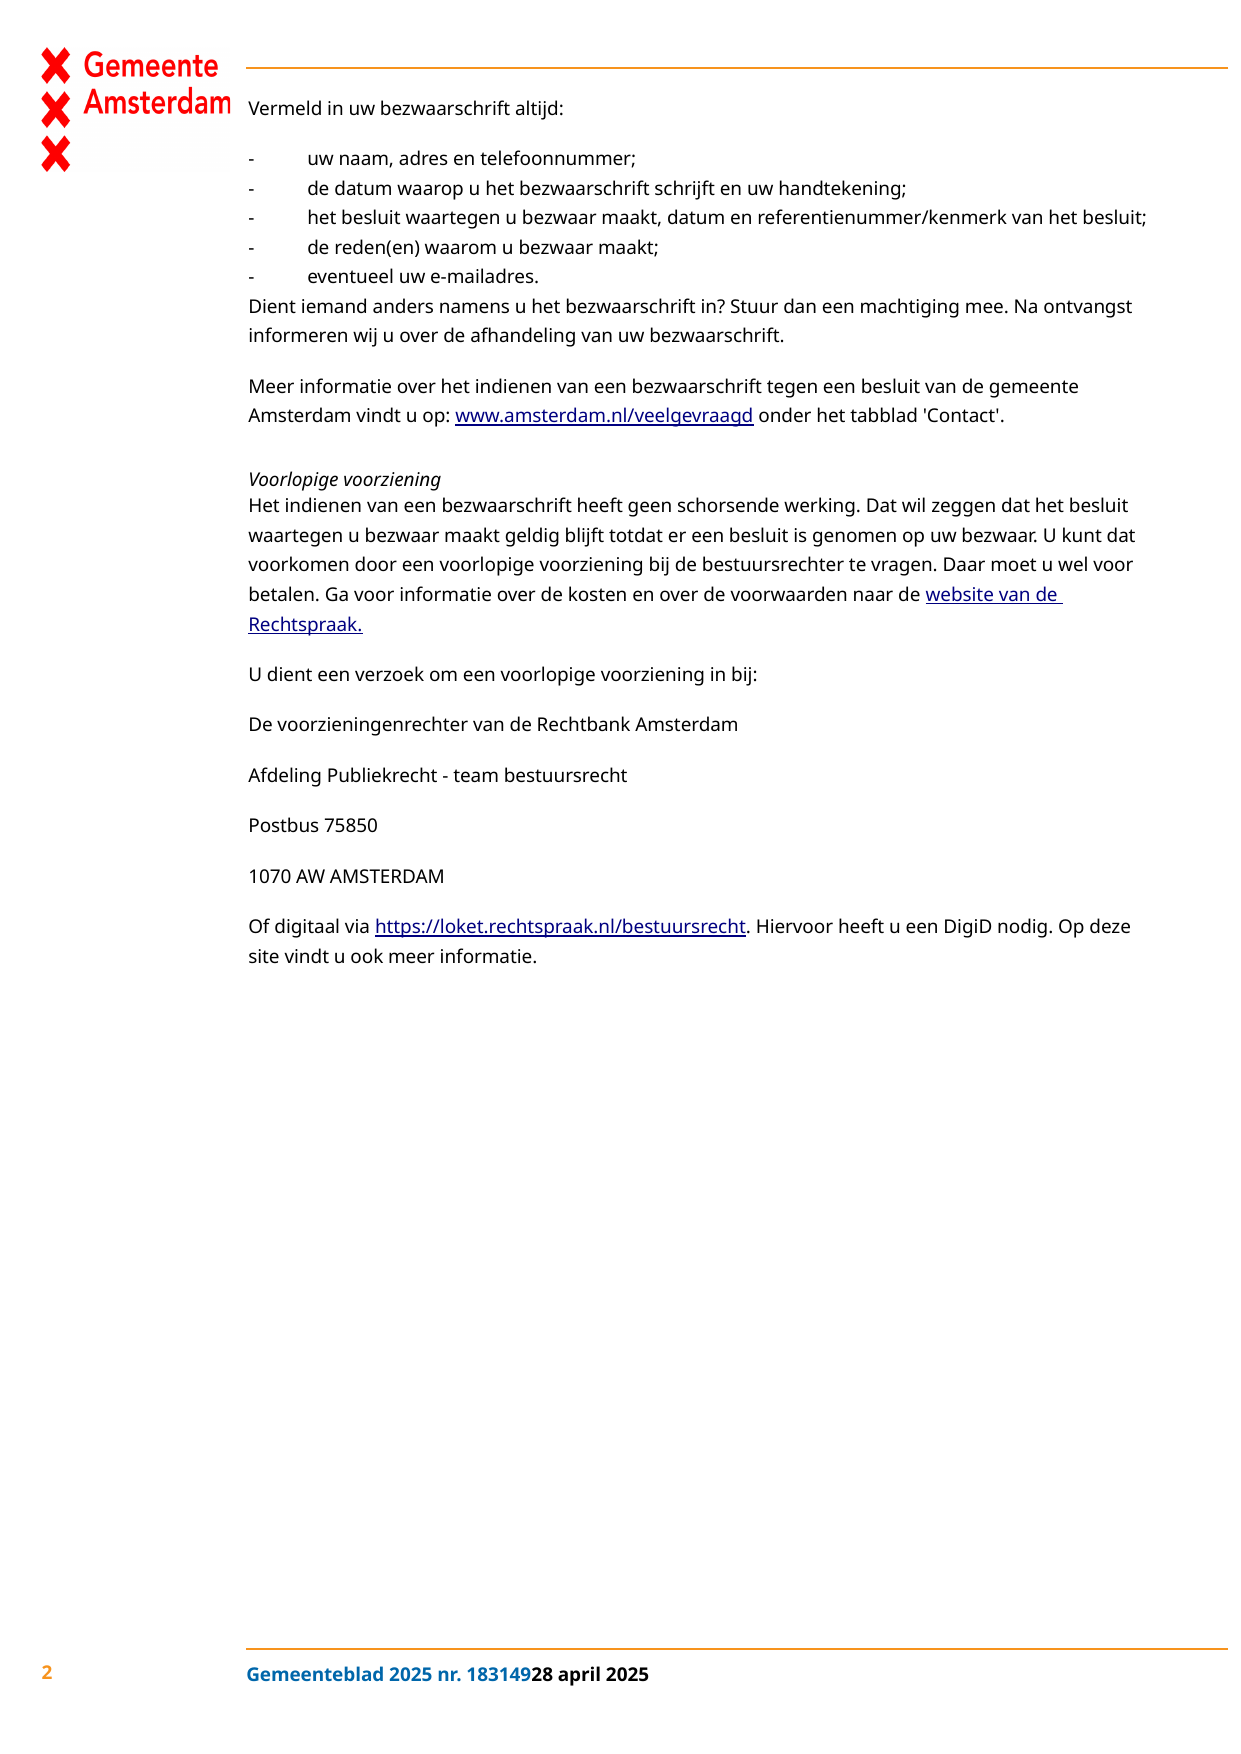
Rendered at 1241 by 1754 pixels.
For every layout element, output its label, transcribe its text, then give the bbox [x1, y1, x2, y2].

text Vermeld in uw bezwaarschrift altijd: [248, 95, 1152, 121]
list uw naam, adres en telefoonnummer; [248, 145, 1152, 171]
text De voorzieningenrechter van de Rechtbank Amsterdam [248, 712, 1152, 737]
text Meer informatie over het indienen van een bezwaarschrift tegen een besluit van de gemeente Amsterdam vindt u op: www.amsterdam.nl/veelgevraagd onder het tabblad 'Contact'. [248, 373, 1152, 428]
list eventueel uw e-mailadres. [248, 263, 1152, 289]
text Of digitaal via https://loket.rechtspraak.nl/bestuursrecht. Hiervoor heeft u een DigiD nodig. Op deze site vindt u ook meer informatie. [248, 913, 1152, 968]
text Voorlopige voorziening [248, 467, 1152, 492]
picture [41, 47, 231, 172]
text Postbus 75850 [248, 812, 1152, 838]
text Het indienen van een bezwaarschrift heeft geen schorsende werking. Dat wil zeggen dat het besluit waartegen u bezwaar maakt geldig blijft totdat er een besluit is genomen op uw bezwaar. U kunt dat voorkomen door een voorlopige voorziening bij de bestuursrechter te vragen. Daar moet u wel voor betalen. Ga voor informatie over de kosten en over de voorwaarden naar de website van de Rechtspraak. [248, 492, 1152, 636]
list het besluit waartegen u bezwaar maakt, datum en referentienummer/kenmerk van het besluit; [248, 204, 1152, 230]
text Afdeling Publiekrecht - team bestuursrecht [248, 762, 1152, 788]
text 1070 AW AMSTERDAM [248, 863, 1152, 888]
text U dient een verzoek om een voorlopige voorziening in bij: [248, 661, 1152, 687]
list de datum waarop u het bezwaarschrift schrijft en uw handtekening; [248, 175, 1152, 201]
list de reden(en) waarom u bezwaar maakt; [248, 234, 1152, 260]
text Dient iemand anders namens u het bezwaarschrift in? Stuur dan een machtiging mee. Na ontvangst informeren wij u over de afhandeling van uw bezwaarschrift. [248, 293, 1152, 348]
